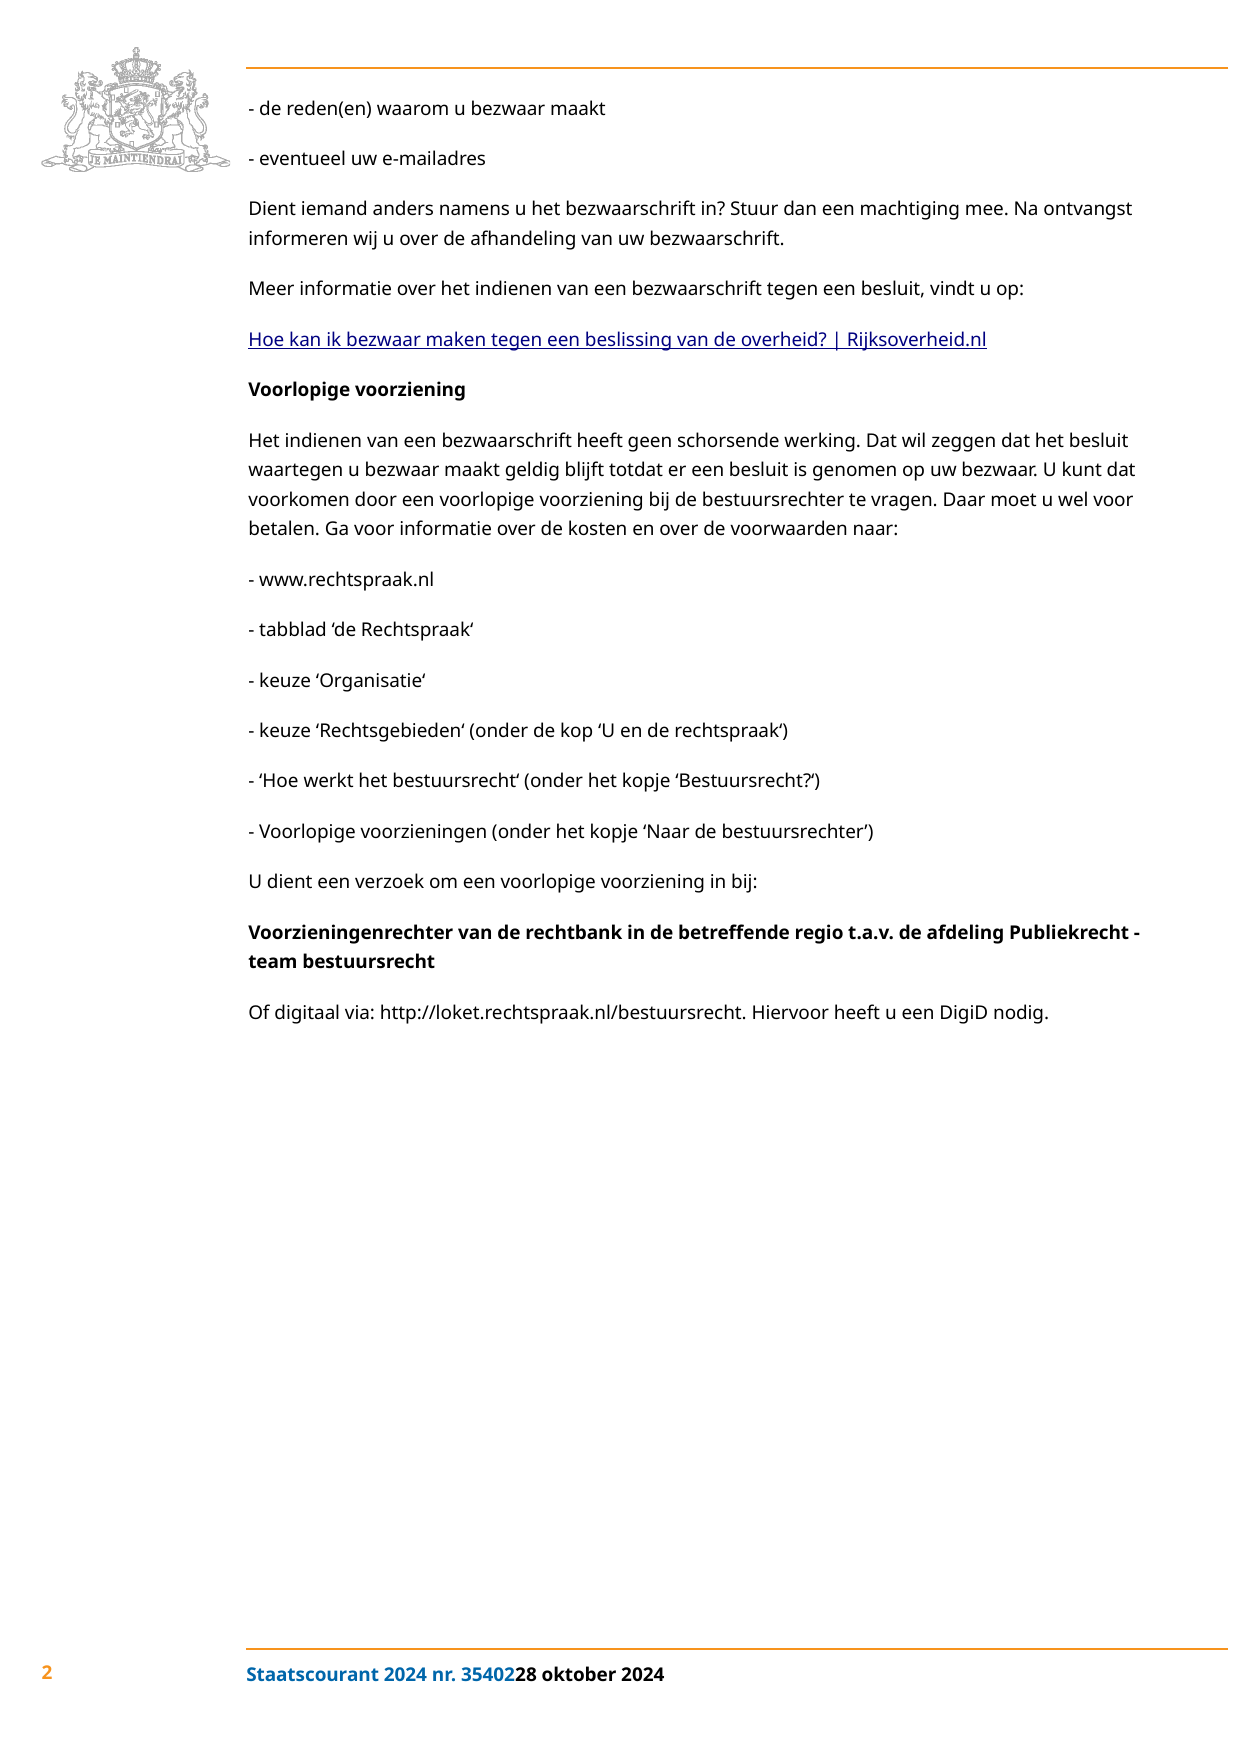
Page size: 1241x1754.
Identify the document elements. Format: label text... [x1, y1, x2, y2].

text - Voorlopige voorzieningen (onder het kopje ‘Naar de bestuursrechter’) [248, 818, 1152, 844]
text Voorzieningenrechter van de rechtbank in de betreffende regio t.a.v. de afdeling Publiekrecht - team bestuursrecht [248, 919, 1152, 974]
text Meer informatie over het indienen van een bezwaarschrift tegen een besluit, vindt u op: [248, 276, 1152, 301]
text - de reden(en) waarom u bezwaar maakt [248, 95, 1152, 121]
text - ‘Hoe werkt het bestuursrecht‘ (onder het kopje ‘Bestuursrecht?‘) [248, 768, 1152, 793]
text Voorlopige voorziening [248, 376, 1152, 402]
text - keuze ‘Rechtsgebieden‘ (onder de kop ‘U en de rechtspraak‘) [248, 717, 1152, 743]
text - tabblad ‘de Rechtspraak‘ [248, 616, 1152, 642]
text - www.rechtspraak.nl [248, 566, 1152, 592]
text U dient een verzoek om een voorlopige voorziening in bij: [248, 868, 1152, 894]
text Of digitaal via: http://loket.rechtspraak.nl/bestuursrecht. Hiervoor heeft u een DigiD nodig. [248, 999, 1152, 1025]
text - eventueel uw e-mailadres [248, 145, 1152, 171]
text Hoe kan ik bezwaar maken tegen een beslissing van de overheid? | Rijksoverheid.nl [248, 326, 1152, 352]
picture [41, 47, 231, 172]
text Dient iemand anders namens u het bezwaarschrift in? Stuur dan een machtiging mee. Na ontvangst informeren wij u over de afhandeling van uw bezwaarschrift. [248, 196, 1152, 251]
text Het indienen van een bezwaarschrift heeft geen schorsende werking. Dat wil zeggen dat het besluit waartegen u bezwaar maakt geldig blijft totdat er een besluit is genomen op uw bezwaar. U kunt dat voorkomen door een voorlopige voorziening bij de bestuursrechter te vragen. Daar moet u wel voor betalen. Ga voor informatie over de kosten en over de voorwaarden naar: [248, 427, 1152, 541]
text - keuze ‘Organisatie‘ [248, 667, 1152, 693]
